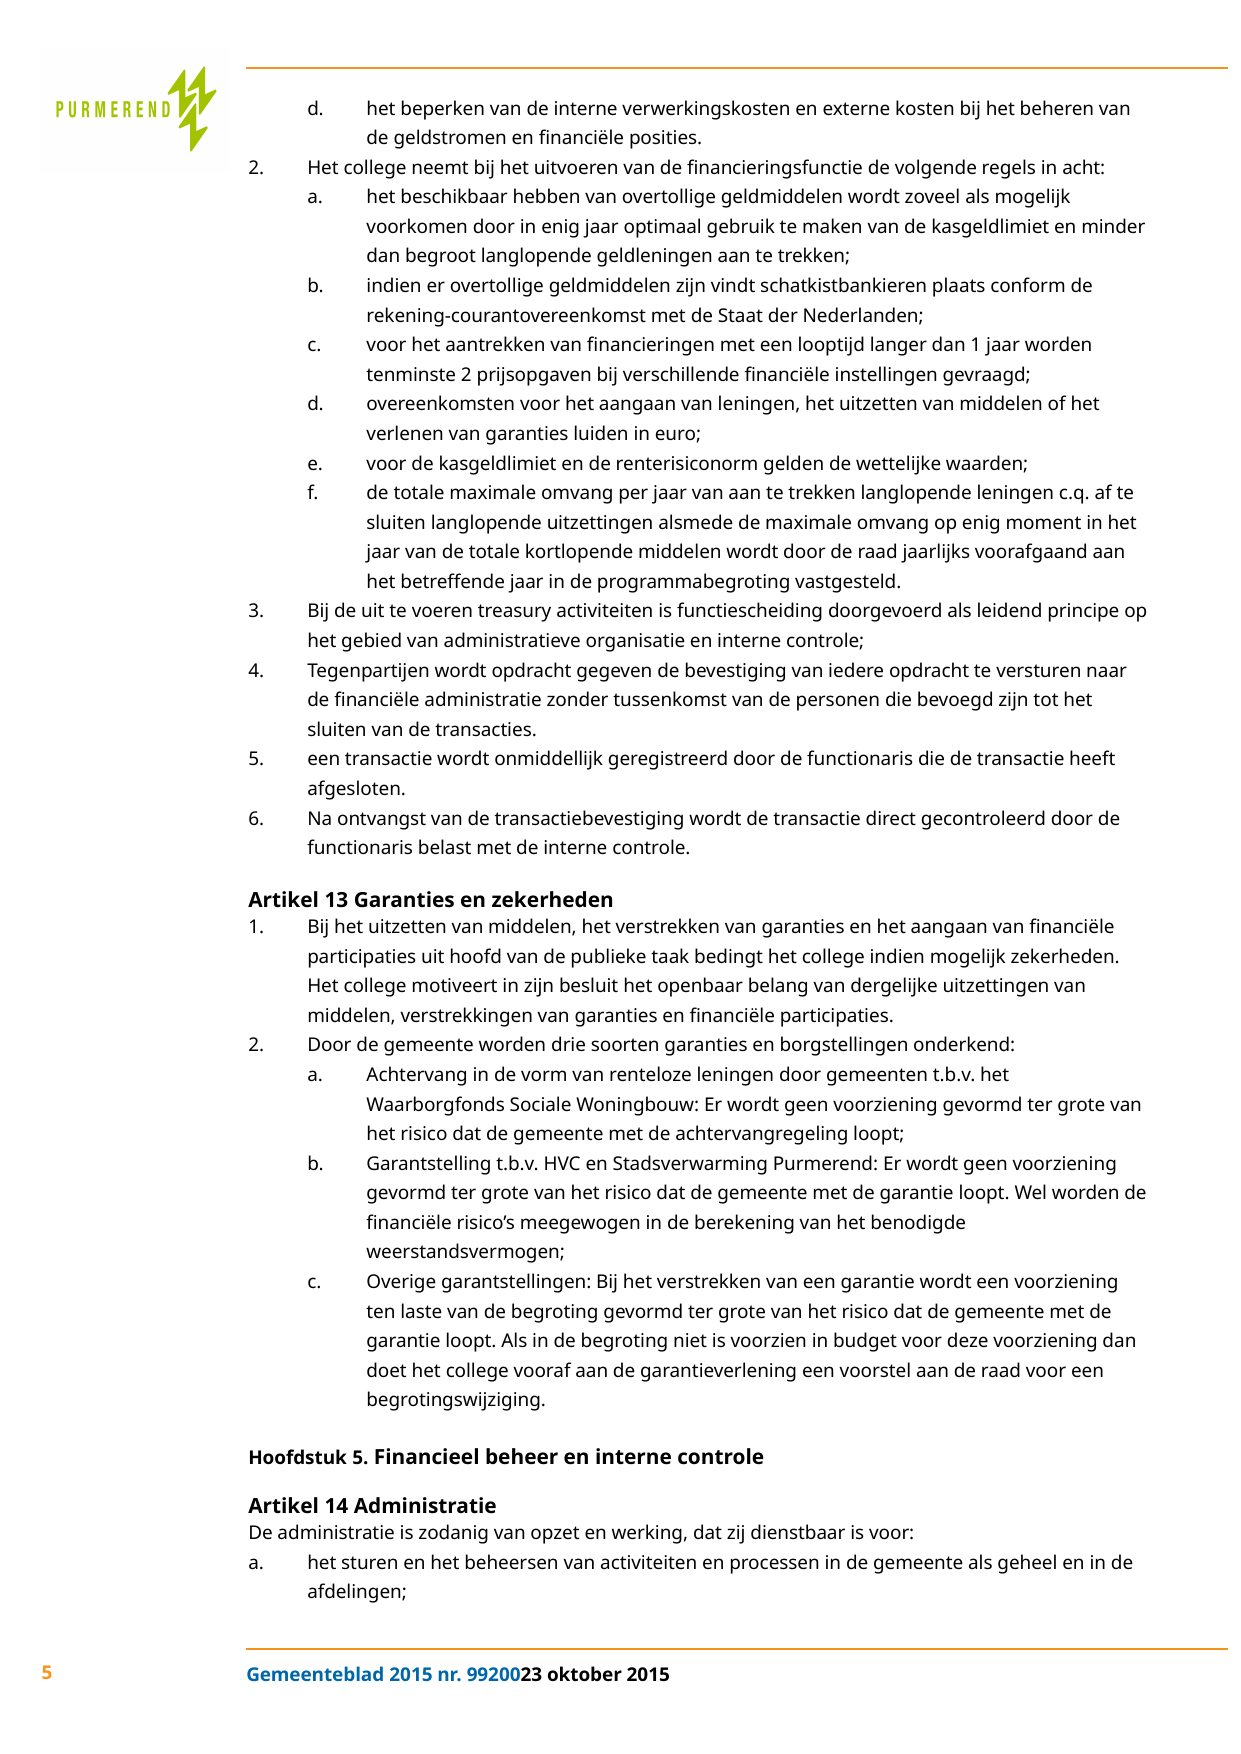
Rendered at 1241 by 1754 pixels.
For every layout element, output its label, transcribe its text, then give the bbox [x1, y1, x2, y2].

list Het college neemt bij het uitvoeren van de financieringsfunctie de volgende regels in acht: [248, 154, 1152, 180]
list het sturen en het beheersen van activiteiten en processen in de gemeente als geheel en in de afdelingen; [248, 1549, 1152, 1604]
list overeenkomsten voor het aangaan van leningen, het uitzetten van middelen of het verlenen van garanties luiden in euro; [307, 391, 1152, 446]
list Achtervang in de vorm van renteloze leningen door gemeenten t.b.v. het Waarborgfonds Sociale Woningbouw: Er wordt geen voorziening gevormd ter grote van het risico dat de gemeente met de achtervangregeling loopt; [307, 1061, 1152, 1146]
list Tegenpartijen wordt opdracht gegeven de bevestiging van iedere opdracht te versturen naar de financiële administratie zonder tussenkomst van de personen die bevoegd zijn tot het sluiten van de transacties. [248, 657, 1152, 742]
list het beperken van de interne verwerkingskosten en externe kosten bij het beheren van de geldstromen en financiële posities. [307, 95, 1152, 150]
list de totale maximale omvang per jaar van aan te trekken langlopende leningen c.q. af te sluiten langlopende uitzettingen alsmede de maximale omvang op enig moment in het jaar van de totale kortlopende middelen wordt door de raad jaarlijks voorafgaand aan het betreffende jaar in de programmabegroting vastgesteld. [307, 479, 1152, 594]
list Bij het uitzetten van middelen, het verstrekken van garanties en het aangaan van financiële participaties uit hoofd van de publieke taak bedingt het college indien mogelijk zekerheden. Het college motiveert in zijn besluit het openbaar belang van dergelijke uitzettingen van middelen, verstrekkingen van garanties en financiële participaties. [248, 913, 1152, 1028]
list indien er overtollige geldmiddelen zijn vindt schatkistbankieren plaats conform de rekening-courantovereenkomst met de Staat der Nederlanden; [307, 272, 1152, 328]
list het beschikbaar hebben van overtollige geldmiddelen wordt zoveel als mogelijk voorkomen door in enig jaar optimaal gebruik te maken van de kasgeldlimiet en minder dan begroot langlopende geldleningen aan te trekken; [307, 183, 1152, 268]
picture [41, 47, 231, 172]
list Overige garantstellingen: Bij het verstrekken van een garantie wordt een voorziening ten laste van de begroting gevormd ter grote van het risico dat de gemeente met de garantie loopt. Als in de begroting niet is voorzien in budget voor deze voorziening dan doet het college vooraf aan de garantieverlening een voorstel aan de raad voor een begrotingswijziging. [307, 1268, 1152, 1412]
text Artikel 14 Administratie [248, 1491, 1152, 1519]
list Na ontvangst van de transactiebevestiging wordt de transactie direct gecontroleerd door de functionaris belast met de interne controle. [248, 805, 1152, 860]
list Door de gemeente worden drie soorten garanties en borgstellingen onderkend: [248, 1032, 1152, 1057]
list voor de kasgeldlimiet en de renterisiconorm gelden de wettelijke waarden; [307, 450, 1152, 476]
text Hoofdstuk 5. Financieel beheer en interne controle [248, 1442, 1152, 1470]
list Bij de uit te voeren treasury activiteiten is functiescheiding doorgevoerd als leidend principe op het gebied van administratieve organisatie en interne controle; [248, 598, 1152, 653]
list voor het aantrekken van financieringen met een looptijd langer dan 1 jaar worden tenminste 2 prijsopgaven bij verschillende financiële instellingen gevraagd; [307, 331, 1152, 387]
list Garantstelling t.b.v. HVC en Stadsverwarming Purmerend: Er wordt geen voorziening gevormd ter grote van het risico dat de gemeente met de garantie loopt. Wel worden de financiële risico’s meegewogen in de berekening van het benodigde weerstandsvermogen; [307, 1150, 1152, 1264]
list een transactie wordt onmiddellijk geregistreerd door de functionaris die de transactie heeft afgesloten. [248, 746, 1152, 801]
text De administratie is zodanig van opzet en werking, dat zij dienstbaar is voor: [248, 1519, 1152, 1545]
text Artikel 13 Garanties en zekerheden [248, 885, 1152, 913]
